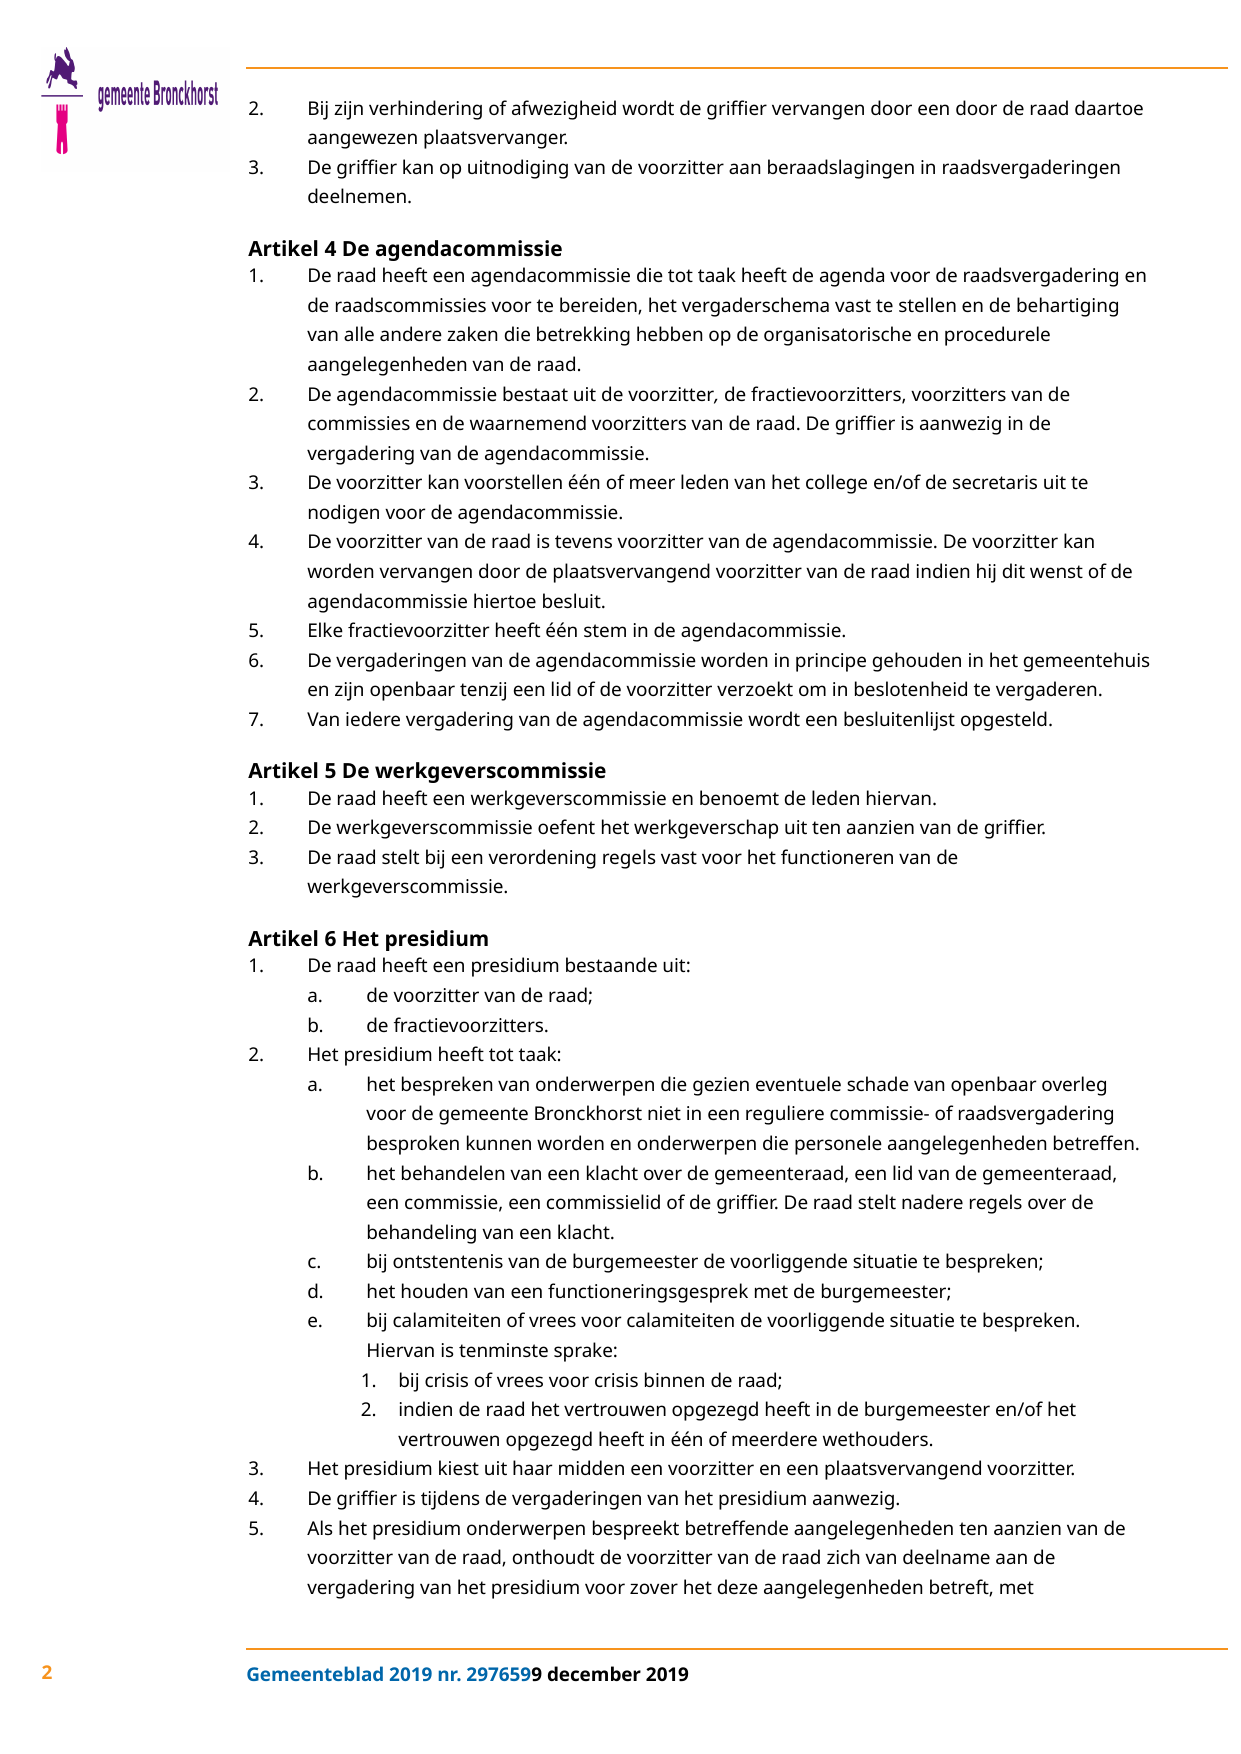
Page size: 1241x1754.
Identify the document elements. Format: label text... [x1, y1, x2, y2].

text Artikel 5 De werkgeverscommissie [248, 757, 1152, 785]
list indien de raad het vertrouwen opgezegd heeft in de burgemeester en/of het vertrouwen opgezegd heeft in één of meerdere wethouders. [361, 1396, 1152, 1452]
list De voorzitter van de raad is tevens voorzitter van de agendacommissie. De voorzitter kan worden vervangen door de plaatsvervangend voorzitter van de raad indien hij dit wenst of de agendacommissie hiertoe besluit. [248, 529, 1152, 613]
list bij ontstentenis van de burgemeester de voorliggende situatie te bespreken; [307, 1248, 1152, 1274]
list Bij zijn verhindering of afwezigheid wordt de griffier vervangen door een door de raad daartoe aangewezen plaatsvervanger. [248, 95, 1152, 150]
list De vergaderingen van de agendacommissie worden in principe gehouden in het gemeentehuis en zijn openbaar tenzij een lid of de voorzitter verzoekt om in beslotenheid te vergaderen. [248, 647, 1152, 702]
list het bespreken van onderwerpen die gezien eventuele schade van openbaar overleg voor de gemeente Bronckhorst niet in een reguliere commissie- of raadsvergadering besproken kunnen worden en onderwerpen die personele aangelegenheden betreffen. [307, 1071, 1152, 1156]
list bij calamiteiten of vrees voor calamiteiten de voorliggende situatie te bespreken. Hiervan is tenminste sprake: [307, 1308, 1152, 1363]
list De werkgeverscommissie oefent het werkgeverschap uit ten aanzien van de griffier. [248, 814, 1152, 840]
list Van iedere vergadering van de agendacommissie wordt een besluitenlijst opgesteld. [248, 706, 1152, 732]
list De agendacommissie bestaat uit de voorzitter, de fractievoorzitters, voorzitters van de commissies en de waarnemend voorzitters van de raad. De griffier is aanwezig in de vergadering van de agendacommissie. [248, 381, 1152, 466]
list De raad heeft een presidium bestaande uit: [248, 953, 1152, 978]
list Als het presidium onderwerpen bespreekt betreffende aangelegenheden ten aanzien van de voorzitter van de raad, onthoudt de voorzitter van de raad zich van deelname aan de vergadering van het presidium voor zover het deze aangelegenheden betreft, met [248, 1515, 1152, 1599]
list De griffier kan op uitnodiging van de voorzitter aan beraadslagingen in raadsvergaderingen deelnemen. [248, 154, 1152, 209]
text Artikel 6 Het presidium [248, 924, 1152, 953]
list Elke fractievoorzitter heeft één stem in de agendacommissie. [248, 617, 1152, 643]
list De raad heeft een werkgeverscommissie en benoemt de leden hiervan. [248, 785, 1152, 811]
list het behandelen van een klacht over de gemeenteraad, een lid van de gemeenteraad, een commissie, een commissielid of de griffier. De raad stelt nadere regels over de behandeling van een klacht. [307, 1160, 1152, 1244]
picture [41, 47, 231, 172]
list het houden van een functioneringsgesprek met de burgemeester; [307, 1278, 1152, 1304]
list de voorzitter van de raad; [307, 982, 1152, 1008]
list de fractievoorzitters. [307, 1012, 1152, 1037]
list De griffier is tijdens de vergaderingen van het presidium aanwezig. [248, 1485, 1152, 1511]
list De voorzitter kan voorstellen één of meer leden van het college en/of de secretaris uit te nodigen voor de agendacommissie. [248, 469, 1152, 525]
list Het presidium kiest uit haar midden een voorzitter en een plaatsvervangend voorzitter. [248, 1456, 1152, 1481]
text Artikel 4 De agendacommissie [248, 234, 1152, 262]
list bij crisis of vrees voor crisis binnen de raad; [361, 1367, 1152, 1392]
list Het presidium heeft tot taak: [248, 1041, 1152, 1067]
list De raad heeft een agendacommissie die tot taak heeft de agenda voor de raadsvergadering en de raadscommissies voor te bereiden, het vergaderschema vast te stellen en de behartiging van alle andere zaken die betrekking hebben op de organisatorische en procedurele aangelegenheden van de raad. [248, 262, 1152, 377]
list De raad stelt bij een verordening regels vast voor het functioneren van de werkgeverscommissie. [248, 844, 1152, 899]
